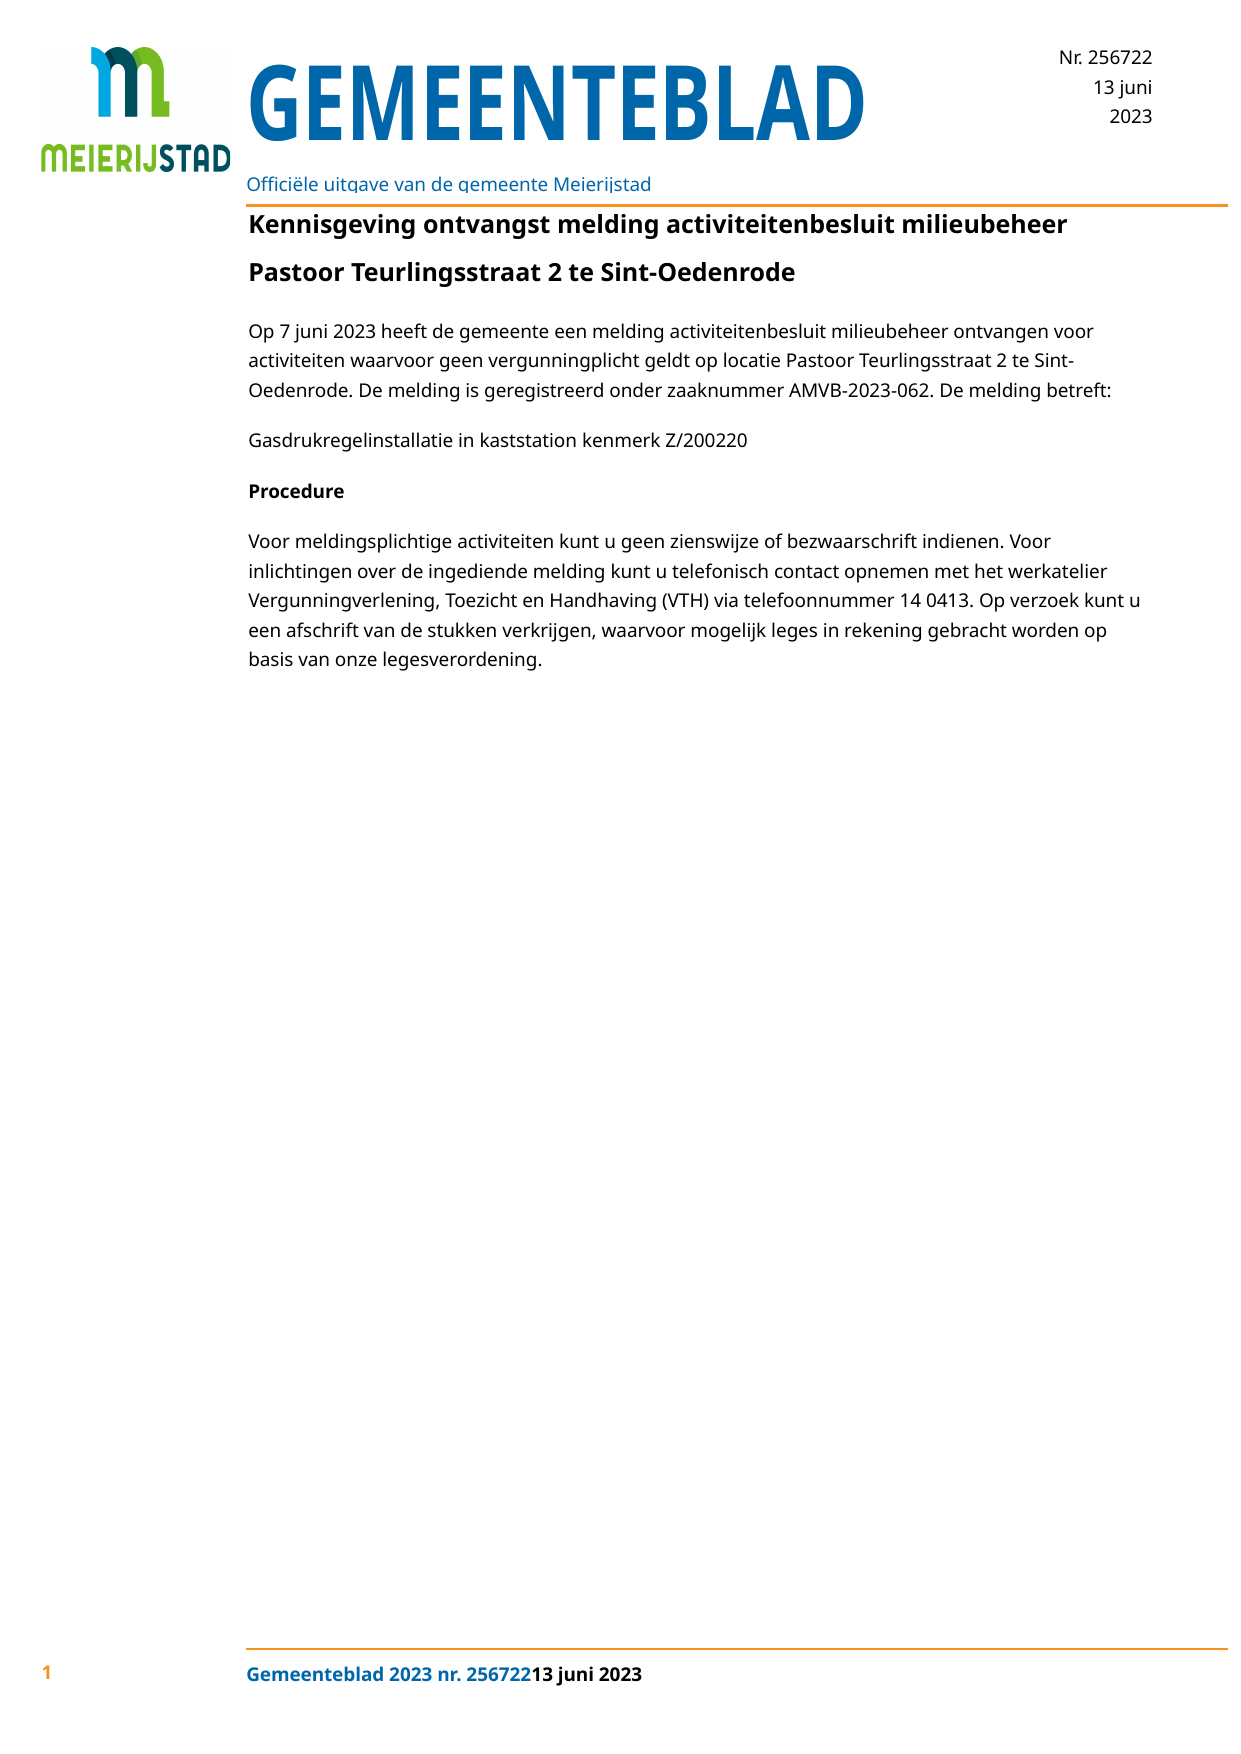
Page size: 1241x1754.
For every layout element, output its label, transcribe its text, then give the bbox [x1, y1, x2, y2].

text Voor meldingsplichtige activiteiten kunt u geen zienswijze of bezwaarschrift indienen. Voor inlichtingen over de ingediende melding kunt u telefonisch contact opnemen met het werkatelier Vergunningverlening, Toezicht en Handhaving (VTH) via telefoonnummer 14 0413. Op verzoek kunt u een afschrift van de stukken verkrijgen, waarvoor mogelijk leges in rekening gebracht worden op basis van onze legesverordening. [248, 528, 1152, 672]
text Procedure [248, 478, 1152, 504]
text Op 7 juni 2023 heeft de gemeente een melding activiteitenbesluit milieubeheer ontvangen voor activiteiten waarvoor geen vergunningplicht geldt op locatie Pastoor Teurlingsstraat 2 te Sint-Oedenrode. De melding is geregistreerd onder zaaknummer AMVB-2023-062. De melding betreft: [248, 318, 1152, 403]
text Kennisgeving ontvangst melding activiteitenbesluit milieubeheer Pastoor Teurlingsstraat 2 te Sint-Oedenrode [248, 207, 1152, 288]
text Gasdrukregelinstallatie in kaststation kenmerk Z/200220 [248, 427, 1152, 453]
picture [41, 47, 231, 172]
